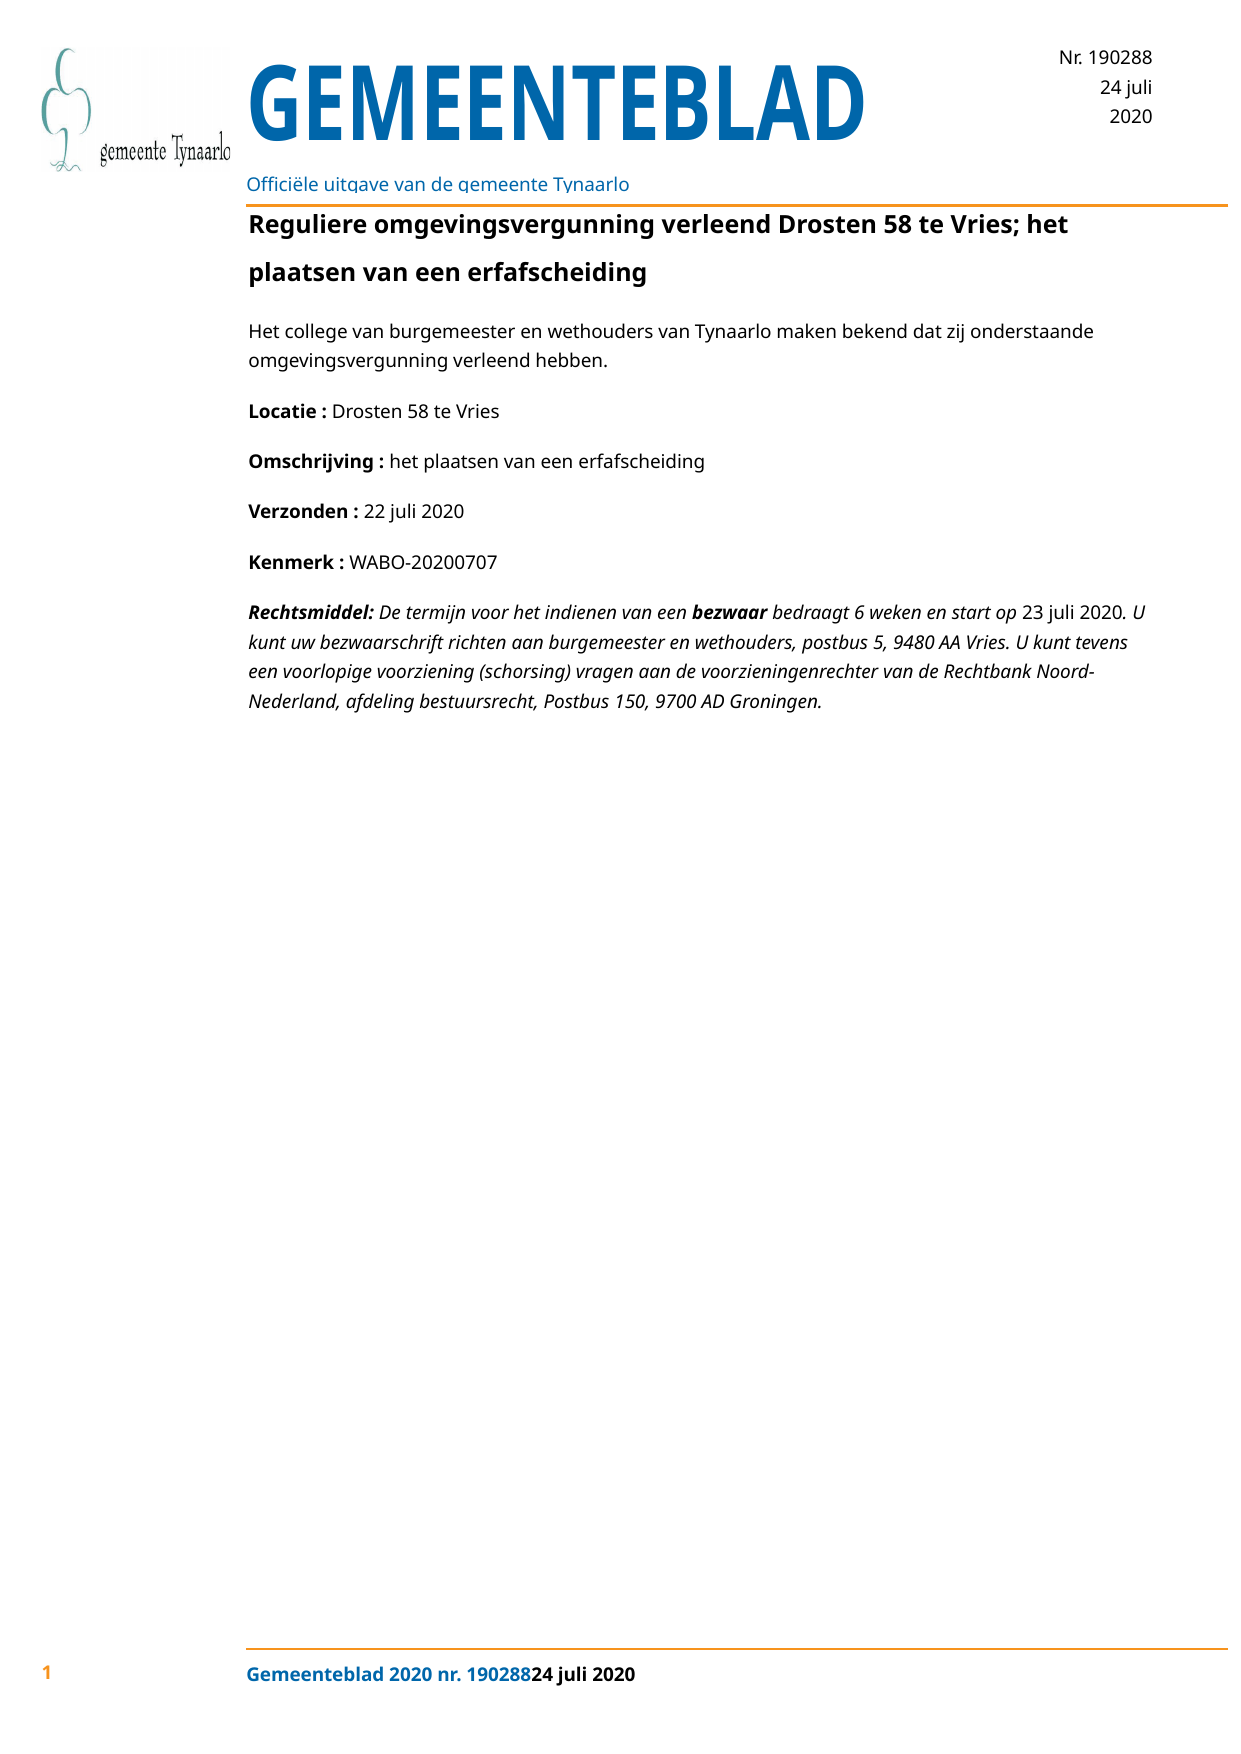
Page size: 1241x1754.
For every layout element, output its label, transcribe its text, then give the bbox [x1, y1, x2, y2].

picture [41, 47, 231, 172]
text Reguliere omgevingsvergunning verleend Drosten 58 te Vries; het plaatsen van een erfafscheiding [248, 207, 1152, 288]
text Kenmerk : WABO-20200707 [248, 549, 1152, 575]
text Locatie : Drosten 58 te Vries [248, 398, 1152, 424]
text Het college van burgemeester en wethouders van Tynaarlo maken bekend dat zij onderstaande omgevingsvergunning verleend hebben. [248, 318, 1152, 373]
text Omschrijving : het plaatsen van een erfafscheiding [248, 448, 1152, 474]
text Verzonden : 22 juli 2020 [248, 499, 1152, 524]
text Rechtsmiddel: De termijn voor het indienen van een bezwaar bedraagt 6 weken en start op 23 juli 2020. U kunt uw bezwaarschrift richten aan burgemeester en wethouders, postbus 5, 9480 AA Vries. U kunt tevens een voorlopige voorziening (schorsing) vragen aan de voorzieningenrechter van de Rechtbank Noord-Nederland, afdeling bestuursrecht, Postbus 150, 9700 AD Groningen. [248, 599, 1152, 714]
